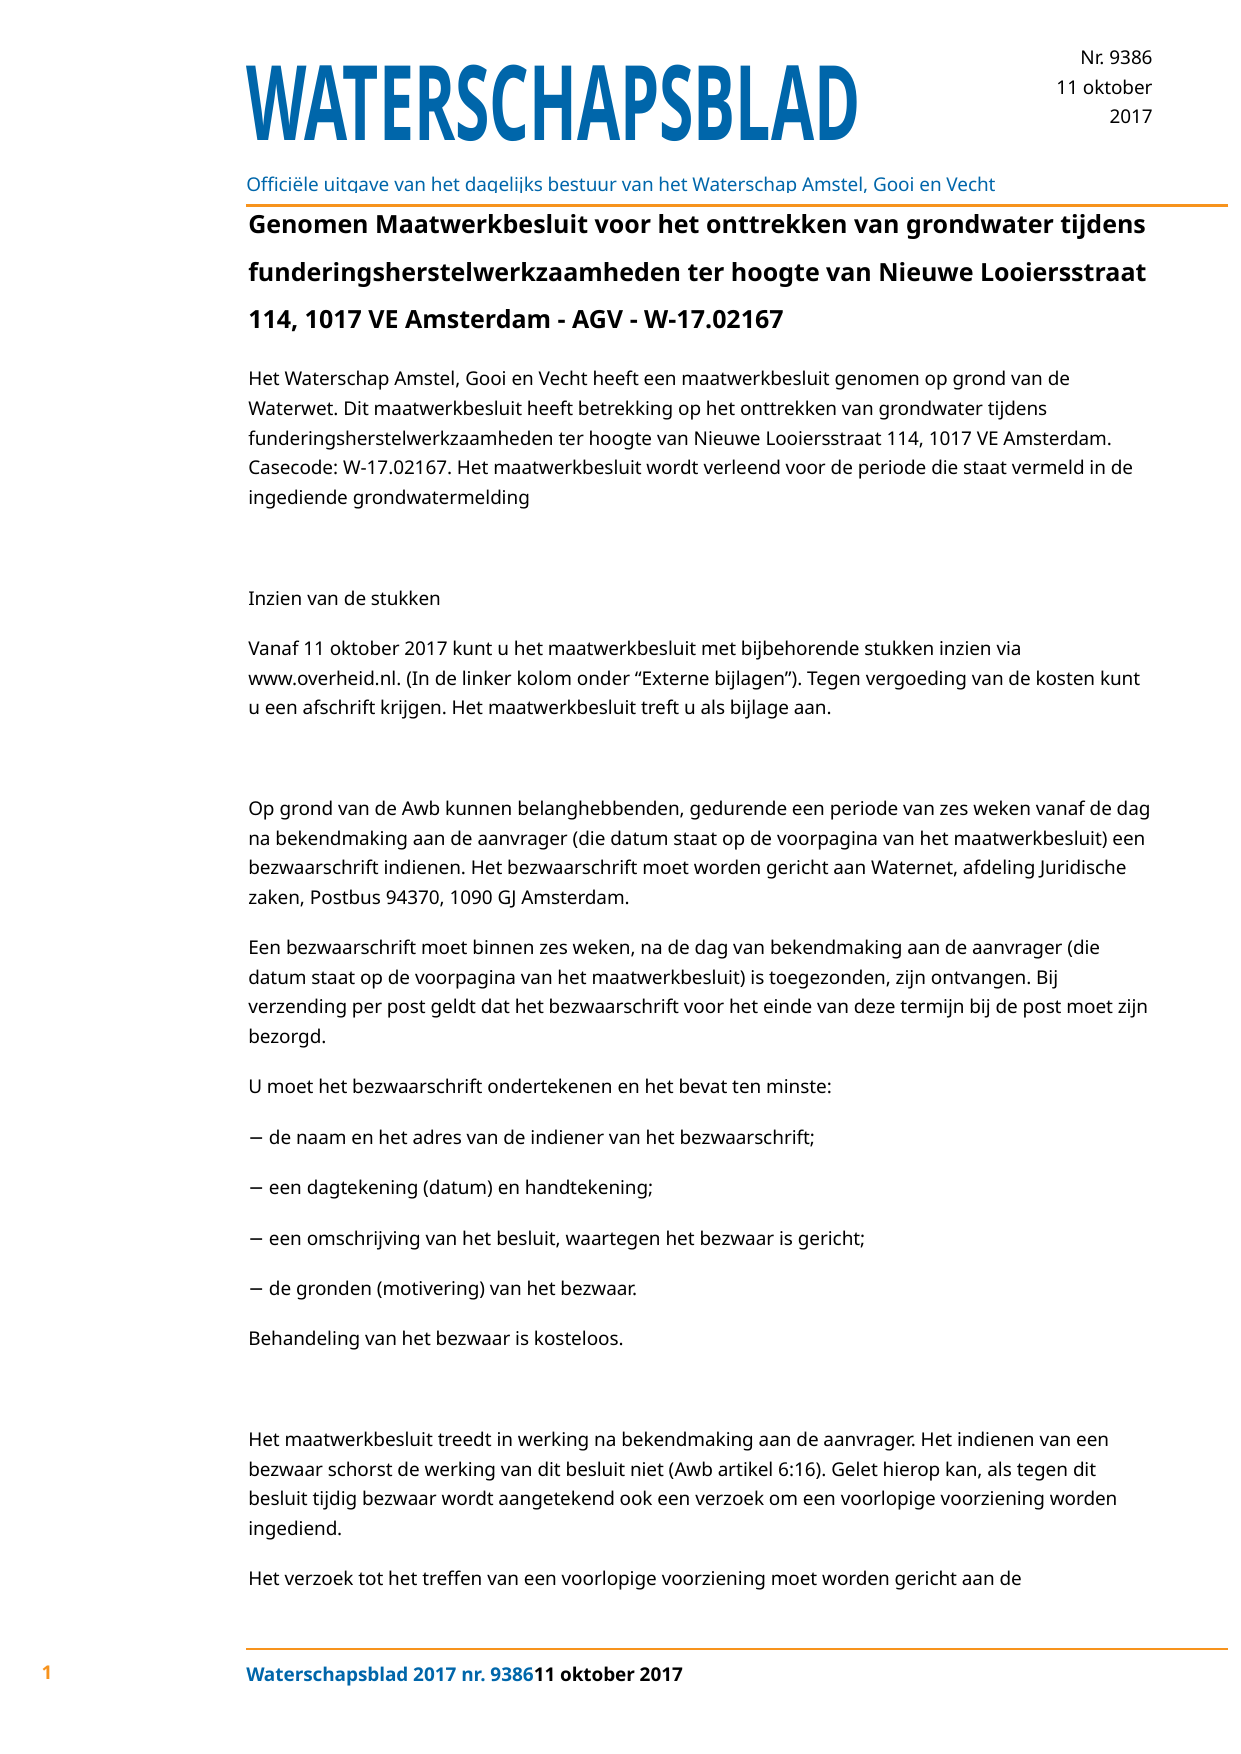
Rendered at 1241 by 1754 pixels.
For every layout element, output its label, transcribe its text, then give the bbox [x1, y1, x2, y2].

text Inzien van de stukken [248, 585, 1152, 610]
text − de gronden (motivering) van het bezwaar. [248, 1275, 1152, 1301]
text Het verzoek tot het treffen van een voorlopige voorziening moet worden gericht aan de [248, 1566, 1152, 1591]
text − een omschrijving van het besluit, waartegen het bezwaar is gericht; [248, 1225, 1152, 1250]
text U moet het bezwaarschrift ondertekenen en het bevat ten minste: [248, 1073, 1152, 1099]
text Op grond van de Awb kunnen belanghebbenden, gedurende een periode van zes weken vanaf de dag na bekendmaking aan de aanvrager (die datum staat op de voorpagina van het maatwerkbesluit) een bezwaarschrift indienen. Het bezwaarschrift moet worden gericht aan Waternet, afdeling Juridische zaken, Postbus 94370, 1090 GJ Amsterdam. [248, 795, 1152, 909]
text Het maatwerkbesluit treedt in werking na bekendmaking aan de aanvrager. Het indienen van een bezwaar schorst de werking van dit besluit niet (Awb artikel 6:16). Gelet hierop kan, als tegen dit besluit tijdig bezwaar wordt aangetekend ook een verzoek om een voorlopige voorziening worden ingediend. [248, 1426, 1152, 1541]
text Vanaf 11 oktober 2017 kunt u het maatwerkbesluit met bijbehorende stukken inzien via www.overheid.nl. (In de linker kolom onder “Externe bijlagen”). Tegen vergoeding van de kosten kunt u een afschrift krijgen. Het maatwerkbesluit treft u als bijlage aan. [248, 635, 1152, 720]
text Genomen Maatwerkbesluit voor het onttrekken van grondwater tijdens funderingsherstelwerkzaamheden ter hoogte van Nieuwe Looiersstraat 114, 1017 VE Amsterdam - AGV - W-17.02167 [248, 207, 1152, 336]
text Een bezwaarschrift moet binnen zes weken, na de dag van bekendmaking aan de aanvrager (die datum staat op de voorpagina van het maatwerkbesluit) is toegezonden, zijn ontvangen. Bij verzending per post geldt dat het bezwaarschrift voor het einde van deze termijn bij de post moet zijn bezorgd. [248, 934, 1152, 1049]
text − de naam en het adres van de indiener van het bezwaarschrift; [248, 1124, 1152, 1149]
text Behandeling van het bezwaar is kosteloos. [248, 1326, 1152, 1351]
picture [41, 47, 231, 172]
text Het Waterschap Amstel, Gooi en Vecht heeft een maatwerkbesluit genomen op grond van de Waterwet. Dit maatwerkbesluit heeft betrekking op het onttrekken van grondwater tijdens funderingsherstelwerkzaamheden ter hoogte van Nieuwe Looiersstraat 114, 1017 VE Amsterdam. Casecode: W-17.02167. Het maatwerkbesluit wordt verleend voor de periode die staat vermeld in de ingediende grondwatermelding [248, 366, 1152, 509]
text − een dagtekening (datum) en handtekening; [248, 1174, 1152, 1200]
